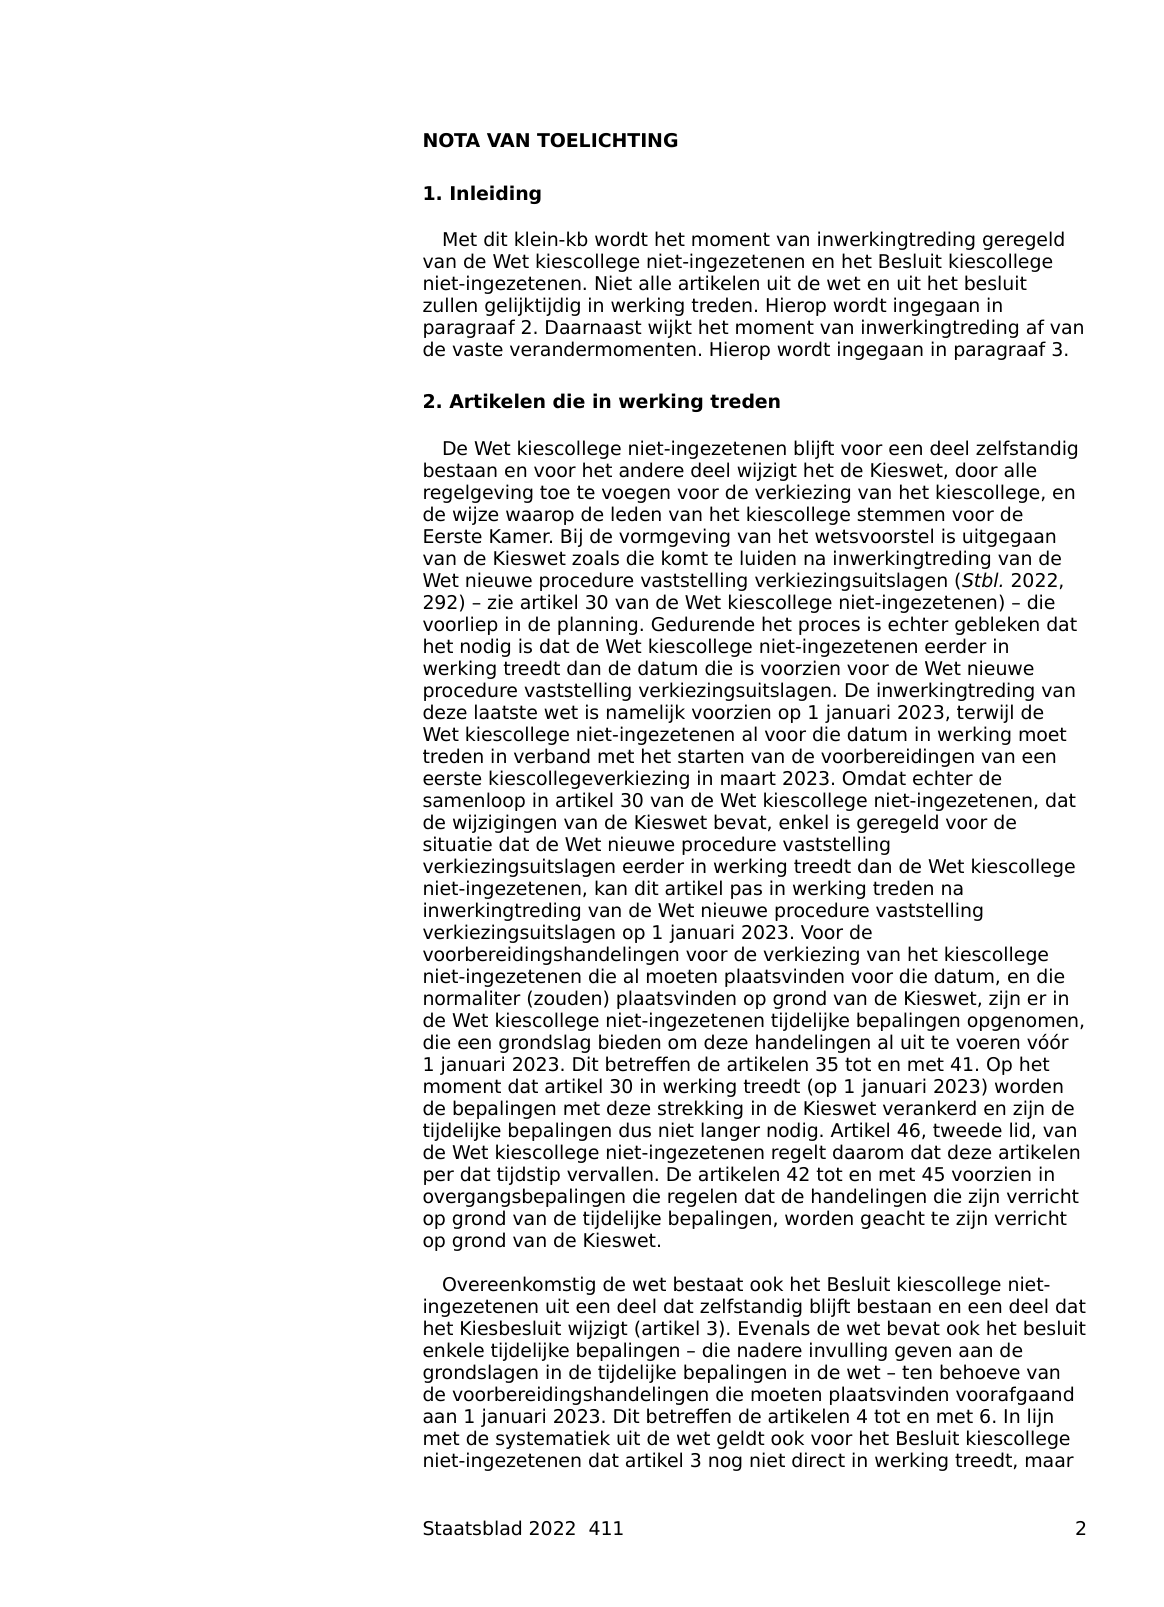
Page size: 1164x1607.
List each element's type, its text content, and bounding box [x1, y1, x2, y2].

text De Wet kiescollege niet-ingezetenen blijft voor een deel zelfstandig bestaan en voor het andere deel wijzigt het de Kieswet, door alle regelgeving toe te voegen voor de verkiezing van het kiescollege, en de wijze waarop de leden van het kiescollege stemmen voor de Eerste Kamer. Bij de vormgeving van het wetsvoorstel is uitgegaan van de Kieswet zoals die komt te luiden na inwerkingtreding van de Wet nieuwe procedure vaststelling verkiezingsuitslagen (Stbl. 2022, 292) – zie artikel 30 van de Wet kiescollege niet-ingezetenen) – die voorliep in de planning. Gedurende het proces is echter gebleken dat het nodig is dat de Wet kiescollege niet-ingezetenen eerder in werking treedt dan de datum die is voorzien voor de Wet nieuwe procedure vaststelling verkiezingsuitslagen. De inwerkingtreding van deze laatste wet is namelijk voorzien op 1 januari 2023, terwijl de Wet kiescollege niet-ingezetenen al voor die datum in werking moet treden in verband met het starten van de voorbereidingen van een eerste kiescollegeverkiezing in maart 2023. Omdat echter de samenloop in artikel 30 van de Wet kiescollege niet-ingezetenen, dat de wijzigingen van de Kieswet bevat, enkel is geregeld voor de situatie dat de Wet nieuwe procedure vaststelling verkiezingsuitslagen eerder in werking treedt dan de Wet kiescollege niet-ingezetenen, kan dit artikel pas in werking treden na inwerkingtreding van de Wet nieuwe procedure vaststelling verkiezingsuitslagen op 1 januari 2023. Voor de voorbereidingshandelingen voor de verkiezing van het kiescollege niet-ingezetenen die al moeten plaatsvinden voor die datum, en die normaliter (zouden) plaatsvinden op grond van de Kieswet, zijn er in de Wet kiescollege niet-ingezetenen tijdelijke bepalingen opgenomen, die een grondslag bieden om deze handelingen al uit te voeren vóór 1 januari 2023. Dit betreffen de artikelen 35 tot en met 41. Op het moment dat artikel 30 in werking treedt (op 1 januari 2023) worden de bepalingen met deze strekking in de Kieswet verankerd en zijn de tijdelijke bepalingen dus niet langer nodig. Artikel 46, tweede lid, van de Wet kiescollege niet-ingezetenen regelt daarom dat deze artikelen per dat tijdstip vervallen. De artikelen 42 tot en met 45 voorzien in overgangsbepalingen die regelen dat de handelingen die zijn verricht op grond van de tijdelijke bepalingen, worden geacht te zijn verricht op grond van de Kieswet. [422, 438, 1087, 1251]
text Overeenkomstig de wet bestaat ook het Besluit kiescollege niet-ingezetenen uit een deel dat zelfstandig blijft bestaan en een deel dat het Kiesbesluit wijzigt (artikel 3). Evenals de wet bevat ook het besluit enkele tijdelijke bepalingen – die nadere invulling geven aan de grondslagen in de tijdelijke bepalingen in de wet – ten behoeve van de voorbereidingshandelingen die moeten plaatsvinden voorafgaand aan 1 januari 2023. Dit betreffen de artikelen 4 tot en met 6. In lijn met de systematiek uit de wet geldt ook voor het Besluit kiescollege niet-ingezetenen dat artikel 3 nog niet direct in werking treedt, maar [422, 1274, 1087, 1471]
subtitle NOTA VAN TOELICHTING [422, 130, 1087, 152]
subtitle 2. Artikelen die in werking treden [422, 391, 1087, 413]
text Met dit klein-kb wordt het moment van inwerkingtreding geregeld van de Wet kiescollege niet-ingezetenen en het Besluit kiescollege niet-ingezetenen. Niet alle artikelen uit de wet en uit het besluit zullen gelijktijdig in werking treden. Hierop wordt ingegaan in paragraaf 2. Daarnaast wijkt het moment van inwerkingtreding af van de vaste verandermomenten. Hierop wordt ingegaan in paragraaf 3. [422, 229, 1087, 361]
subtitle 1. Inleiding [422, 182, 1087, 204]
